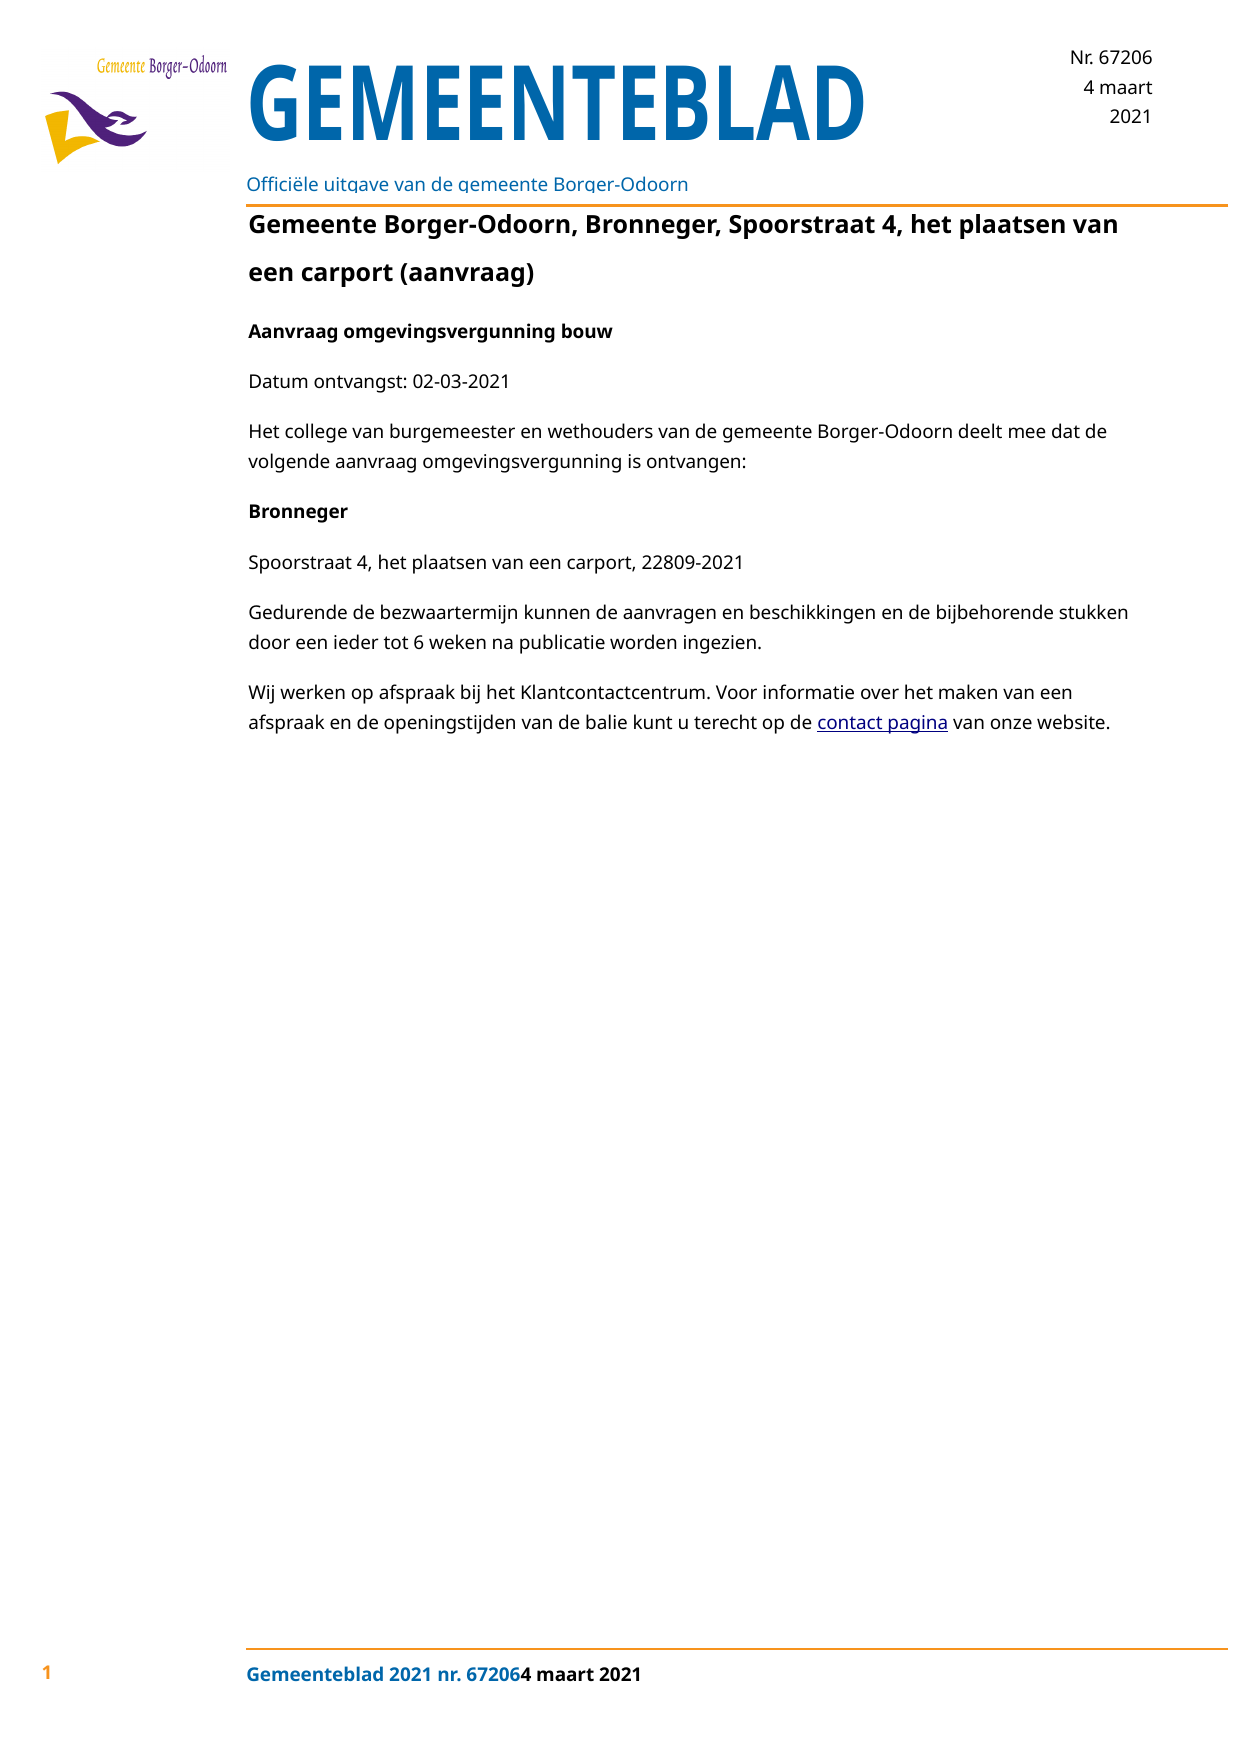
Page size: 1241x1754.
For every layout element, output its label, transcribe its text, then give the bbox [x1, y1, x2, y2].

text Gemeente Borger-Odoorn, Bronneger, Spoorstraat 4, het plaatsen van een carport (aanvraag) [248, 207, 1152, 288]
text Datum ontvangst: 02-03-2021 [248, 368, 1152, 394]
text Spoorstraat 4, het plaatsen van een carport, 22809-2021 [248, 549, 1152, 575]
text Aanvraag omgevingsvergunning bouw [248, 318, 1152, 344]
text Het college van burgemeester en wethouders van de gemeente Borger-Odoorn deelt mee dat de volgende aanvraag omgevingsvergunning is ontvangen: [248, 419, 1152, 474]
picture [41, 47, 231, 172]
text Bronneger [248, 499, 1152, 524]
text Gedurende de bezwaartermijn kunnen de aanvragen en beschikkingen en de bijbehorende stukken door een ieder tot 6 weken na publicatie worden ingezien. [248, 599, 1152, 655]
text Wij werken op afspraak bij het Klantcontactcentrum. Voor informatie over het maken van een afspraak en de openingstijden van de balie kunt u terecht op de contact pagina van onze website. [248, 679, 1152, 735]
